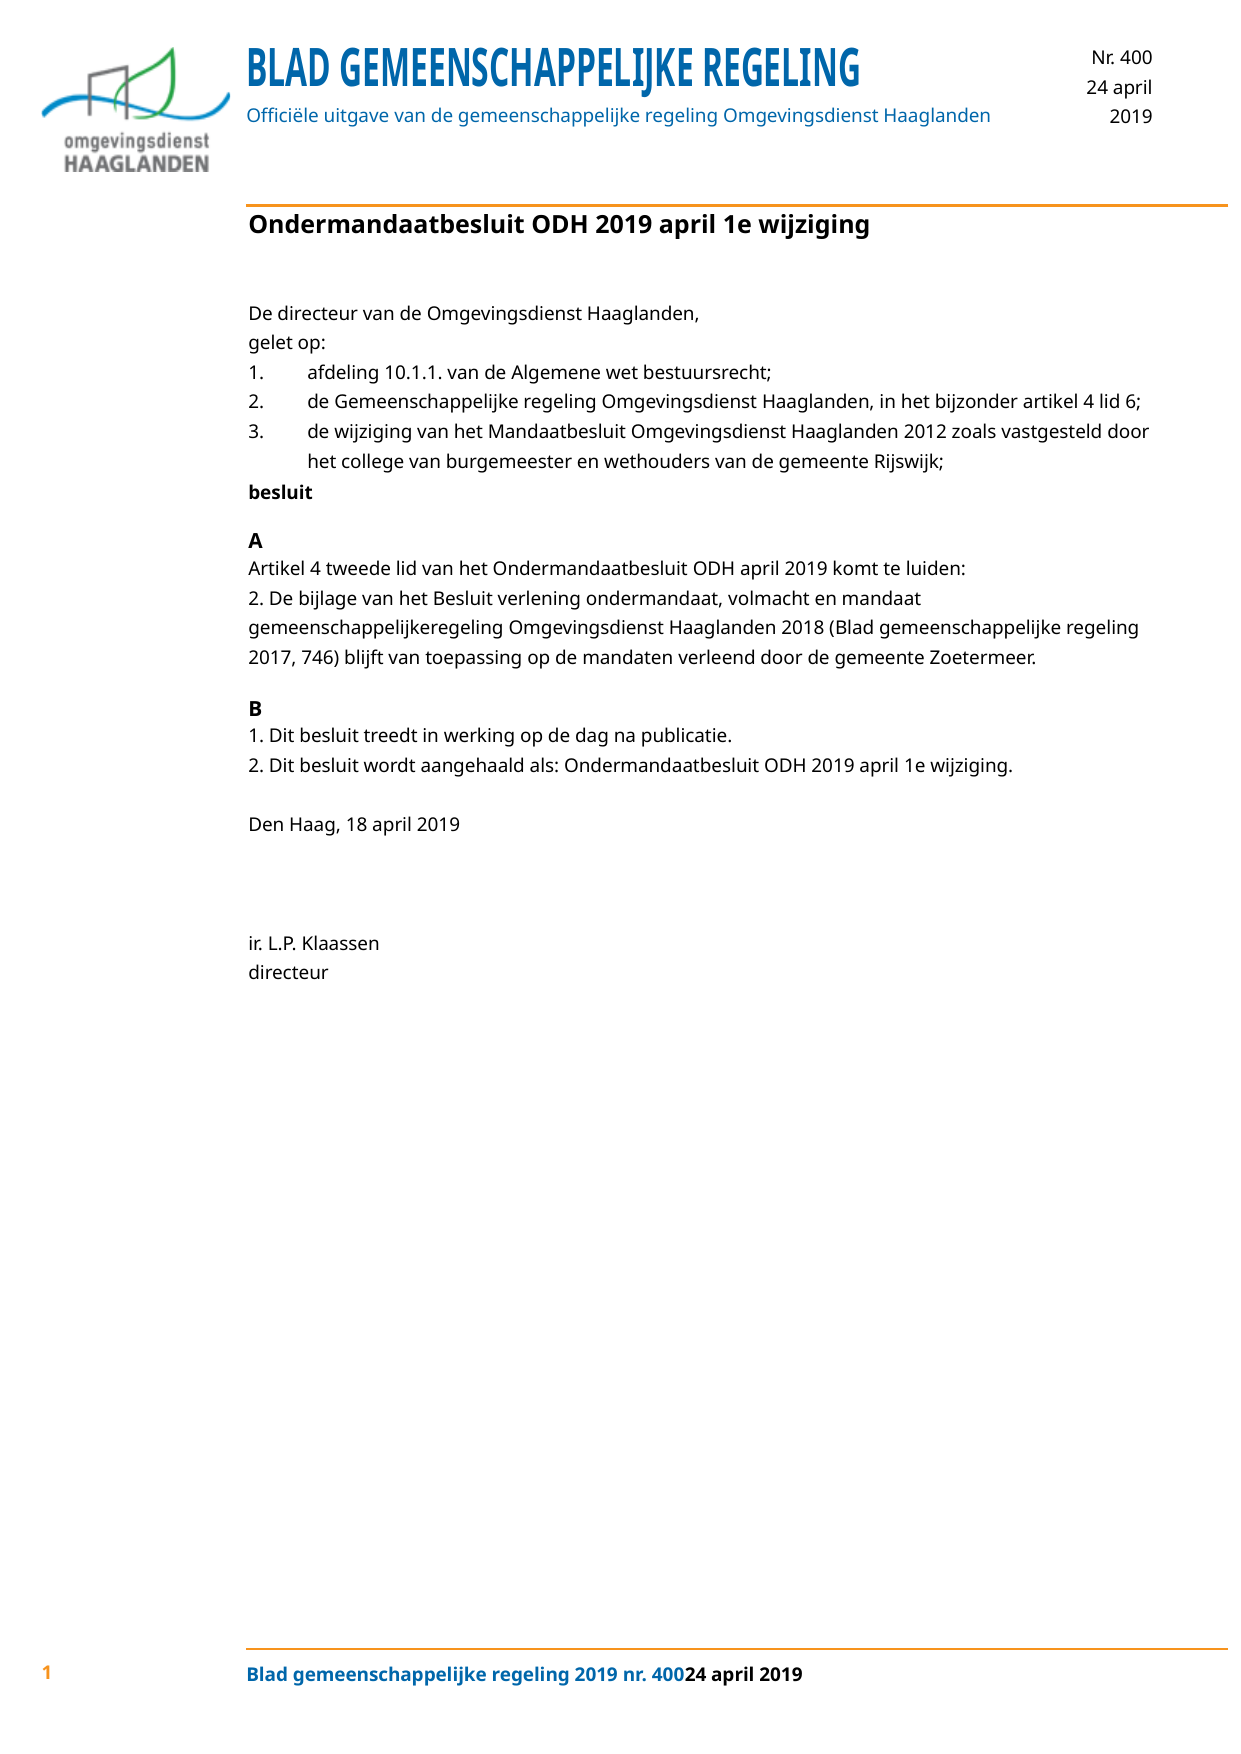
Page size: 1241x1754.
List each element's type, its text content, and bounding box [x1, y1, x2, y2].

text B [248, 694, 1152, 723]
text 2. De bijlage van het Besluit verlening ondermandaat, volmacht en mandaat gemeenschappelijkeregeling Omgevingsdienst Haaglanden 2018 (Blad gemeenschappelijke regeling 2017, 746) blijft van toepassing op de mandaten verleend door de gemeente Zoetermeer. [248, 585, 1152, 669]
text De directeur van de Omgevingsdienst Haaglanden, [248, 300, 1152, 326]
text directeur [248, 959, 1152, 985]
text 1. Dit besluit treedt in werking op de dag na publicatie. [248, 723, 1152, 748]
text gelet op: [248, 329, 1152, 355]
text Ondermandaatbesluit ODH 2019 april 1e wijziging [248, 207, 1152, 241]
text Artikel 4 tweede lid van het Ondermandaatbesluit ODH april 2019 komt te luiden: [248, 555, 1152, 581]
text ir. L.P. Klaassen [248, 930, 1152, 956]
list afdeling 10.1.1. van de Algemene wet bestuursrecht; [248, 359, 1152, 385]
list de Gemeenschappelijke regeling Omgevingsdienst Haaglanden, in het bijzonder artikel 4 lid 6; [248, 389, 1152, 414]
text besluit [248, 477, 1152, 506]
list de wijziging van het Mandaatbesluit Omgevingsdienst Haaglanden 2012 zoals vastgesteld door het college van burgemeester en wethouders van de gemeente Rijswijk; [248, 418, 1152, 473]
picture [41, 47, 231, 172]
text 2. Dit besluit wordt aangehaald als: Ondermandaatbesluit ODH 2019 april 1e wijziging. [248, 752, 1152, 778]
text A [248, 527, 1152, 555]
text Den Haag, 18 april 2019 [248, 811, 1152, 837]
